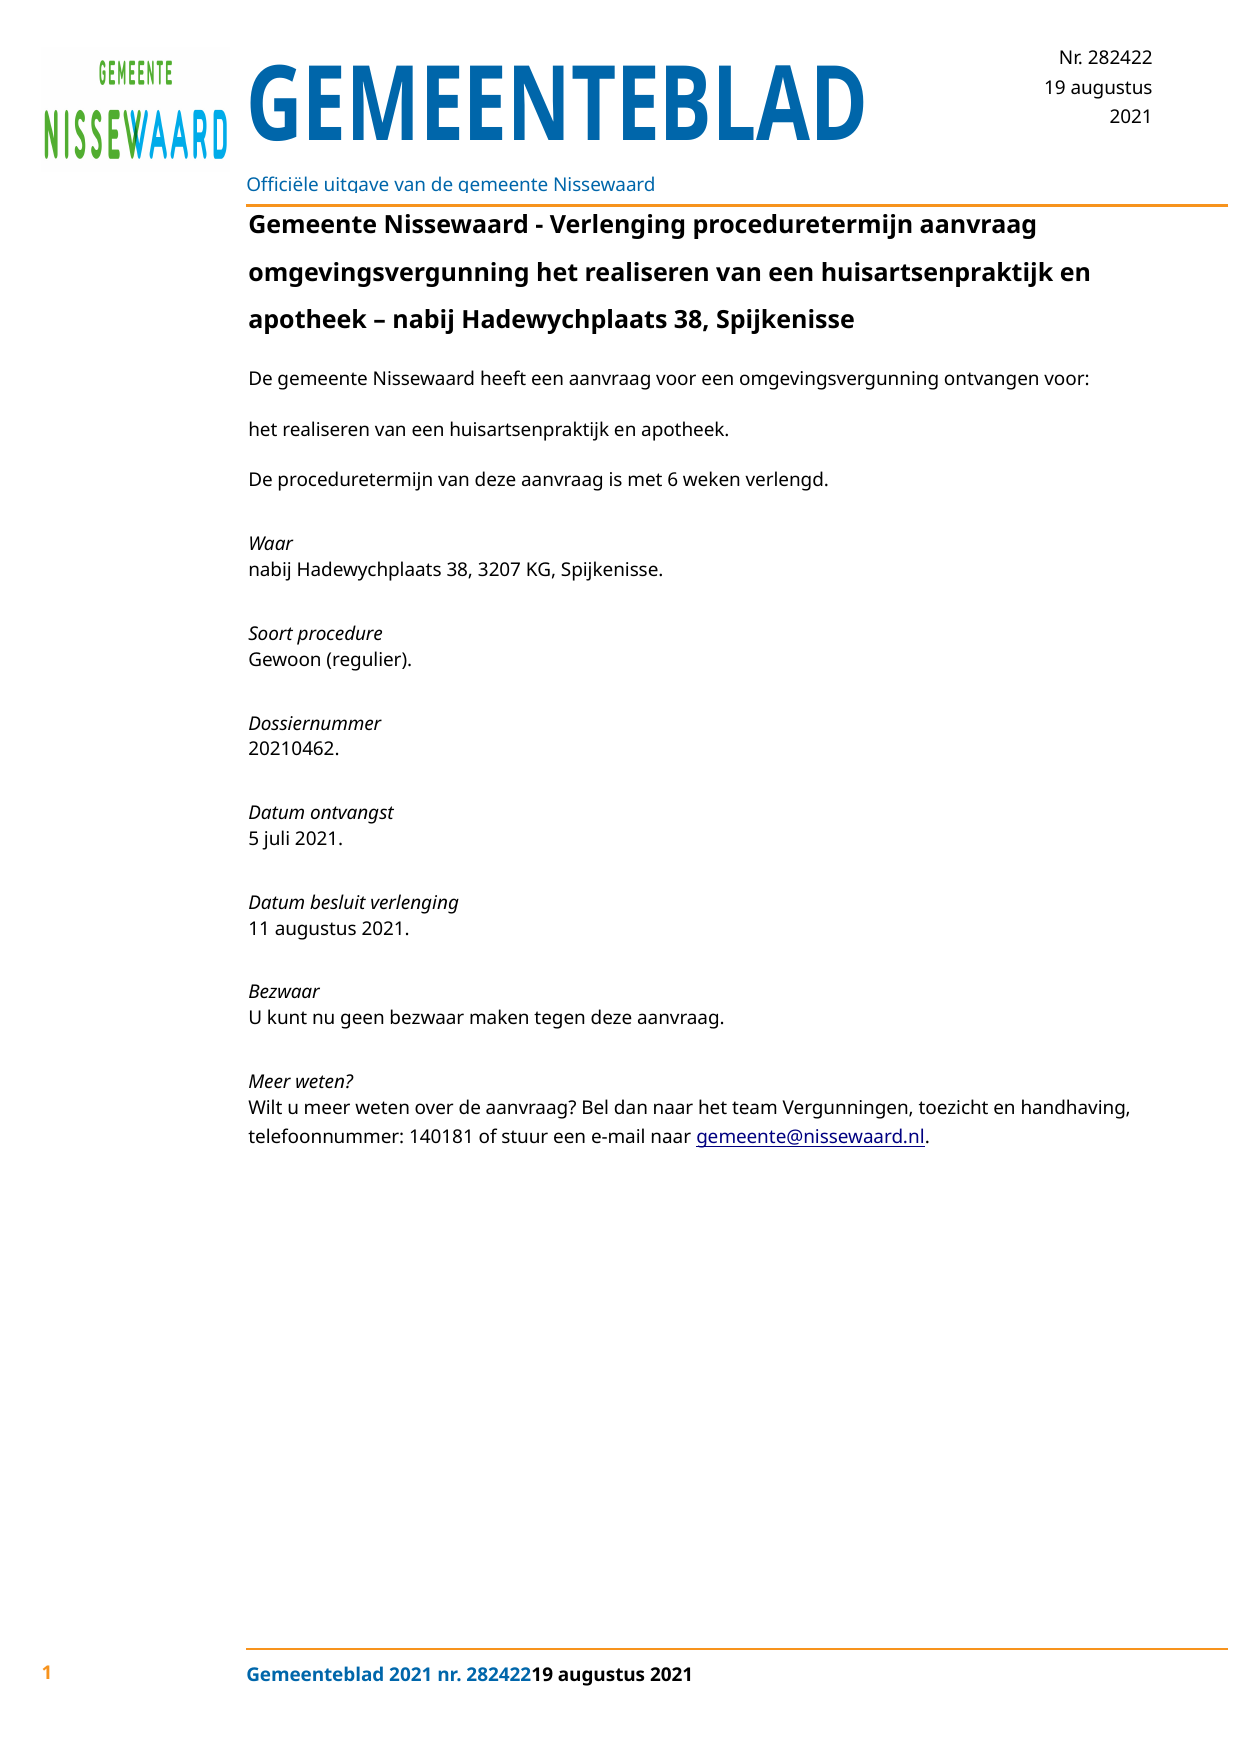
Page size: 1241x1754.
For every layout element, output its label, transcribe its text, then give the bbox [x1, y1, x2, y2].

text het realiseren van een huisartsenpraktijk en apotheek. [248, 416, 1152, 442]
text Gewoon (regulier). [248, 646, 1152, 671]
text Datum besluit verlenging [248, 889, 1152, 915]
text 5 juli 2021. [248, 825, 1152, 851]
text Waar [248, 530, 1152, 556]
picture [41, 47, 231, 172]
text Dossiernummer [248, 710, 1152, 735]
text Bezwaar [248, 979, 1152, 1004]
text Gemeente Nissewaard - Verlenging proceduretermijn aanvraag omgevingsvergunning het realiseren van een huisartsenpraktijk en apotheek – nabij Hadewychplaats 38, Spijkenisse [248, 207, 1152, 336]
text Wilt u meer weten over de aanvraag? Bel dan naar het team Vergunningen, toezicht en handhaving, telefoonnummer: 140181 of stuur een e-mail naar gemeente@nissewaard.nl. [248, 1094, 1152, 1149]
text 20210462. [248, 735, 1152, 761]
text U kunt nu geen bezwaar maken tegen deze aanvraag. [248, 1004, 1152, 1030]
text De proceduretermijn van deze aanvraag is met 6 weken verlengd. [248, 466, 1152, 492]
text De gemeente Nissewaard heeft een aanvraag voor een omgevingsvergunning ontvangen voor: [248, 366, 1152, 391]
text nabij Hadewychplaats 38, 3207 KG, Spijkenisse. [248, 556, 1152, 582]
text Meer weten? [248, 1068, 1152, 1094]
text Soort procedure [248, 620, 1152, 646]
text Datum ontvangst [248, 799, 1152, 825]
text 11 augustus 2021. [248, 915, 1152, 941]
